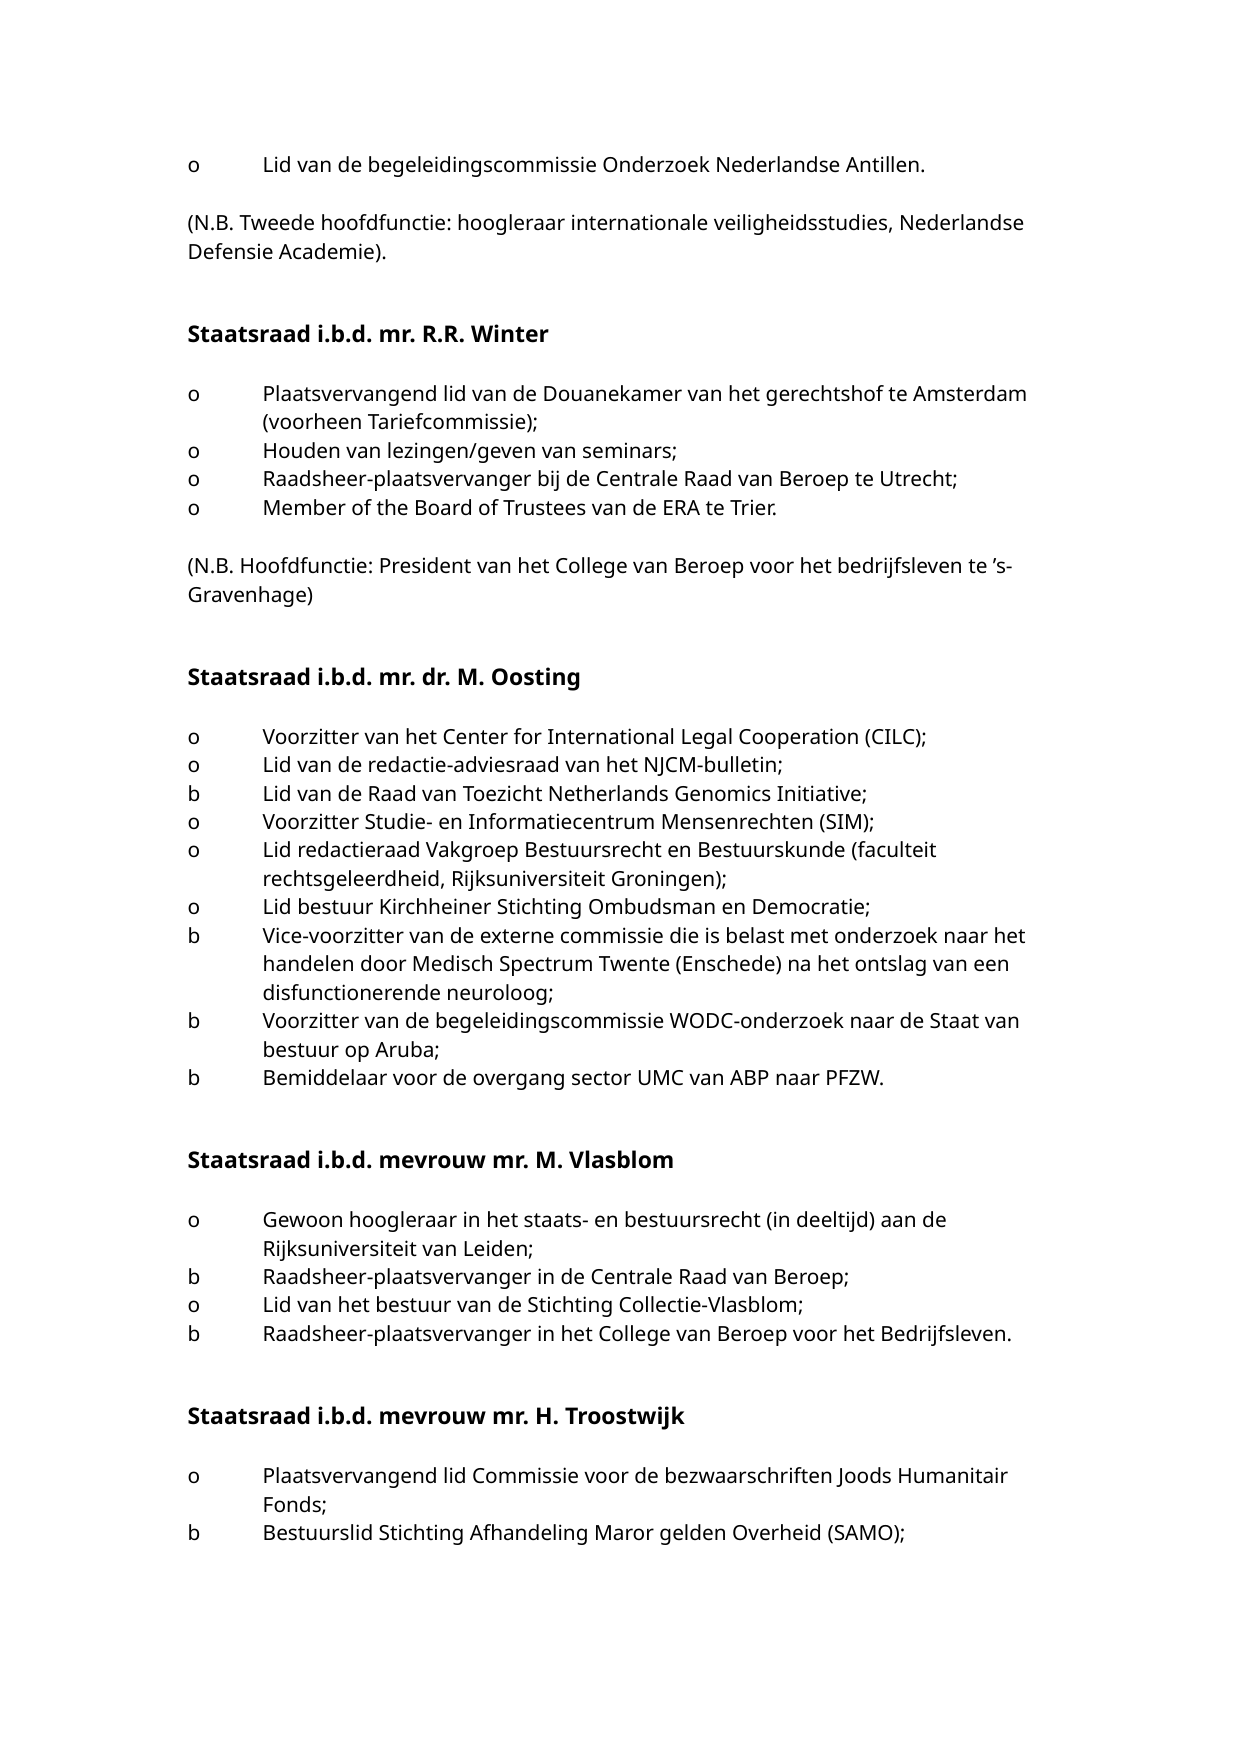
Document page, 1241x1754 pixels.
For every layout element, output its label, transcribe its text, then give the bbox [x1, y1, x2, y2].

subtitle Staatsraad i.b.d. mr. R.R. Winter [187, 318, 1053, 349]
list Lid bestuur Kirchheiner Stichting Ombudsman en Democratie; [187, 892, 1053, 921]
list Vice-voorzitter van de externe commissie die is belast met onderzoek naar het handelen door Medisch Spectrum Twente (Enschede) na het ontslag van een disfunctionerende neuroloog; [187, 921, 1053, 1006]
text (N.B. Tweede hoofdfunctie: hoogleraar internationale veiligheidsstudies, Nederlandse Defensie Academie). [187, 208, 1053, 265]
list Member of the Board of Trustees van de ERA te Trier. [187, 493, 1053, 521]
list Lid van de redactie-adviesraad van het NJCM-bulletin; [187, 750, 1053, 779]
list Lid van de begeleidingscommissie Onderzoek Nederlandse Antillen. [187, 150, 1053, 178]
list Gewoon hoogleraar in het staats- en bestuursrecht (in deeltijd) aan de Rijksuniversiteit van Leiden; [187, 1205, 1053, 1262]
list Plaatsvervangend lid Commissie voor de bezwaarschriften Joods Humanitair Fonds; [187, 1461, 1053, 1518]
list Houden van lezingen/geven van seminars; [187, 436, 1053, 464]
list Raadsheer-plaatsvervanger in de Centrale Raad van Beroep; [187, 1262, 1053, 1291]
list Lid van de Raad van Toezicht Netherlands Genomics Initiative; [187, 779, 1053, 807]
subtitle Staatsraad i.b.d. mr. dr. M. Oosting [187, 661, 1053, 692]
subtitle Staatsraad i.b.d. mevrouw mr. H. Troostwijk [187, 1400, 1053, 1431]
list Voorzitter van de begeleidingscommissie WODC-onderzoek naar de Staat van bestuur op Aruba; [187, 1006, 1053, 1063]
list Lid redactieraad Vakgroep Bestuursrecht en Bestuurskunde (faculteit rechtsgeleerdheid, Rijksuniversiteit Groningen); [187, 836, 1053, 892]
list Plaatsvervangend lid van de Douanekamer van het gerechtshof te Amsterdam (voorheen Tariefcommissie); [187, 379, 1053, 436]
list Raadsheer-plaatsvervanger bij de Centrale Raad van Beroep te Utrecht; [187, 464, 1053, 493]
subtitle Staatsraad i.b.d. mevrouw mr. M. Vlasblom [187, 1144, 1053, 1175]
list Voorzitter Studie- en Informatiecentrum Mensenrechten (SIM); [187, 807, 1053, 836]
text (N.B. Hoofdfunctie: President van het College van Beroep voor het bedrijfsleven te ’s-Gravenhage) [187, 551, 1053, 608]
list Bestuurslid Stichting Afhandeling Maror gelden Overheid (SAMO); [187, 1518, 1053, 1547]
list Bemiddelaar voor de overgang sector UMC van ABP naar PFZW. [187, 1063, 1053, 1092]
list Raadsheer-plaatsvervanger in het College van Beroep voor het Bedrijfsleven. [187, 1319, 1053, 1347]
list Voorzitter van het Center for International Legal Cooperation (CILC); [187, 722, 1053, 750]
list Lid van het bestuur van de Stichting Collectie-Vlasblom; [187, 1291, 1053, 1319]
